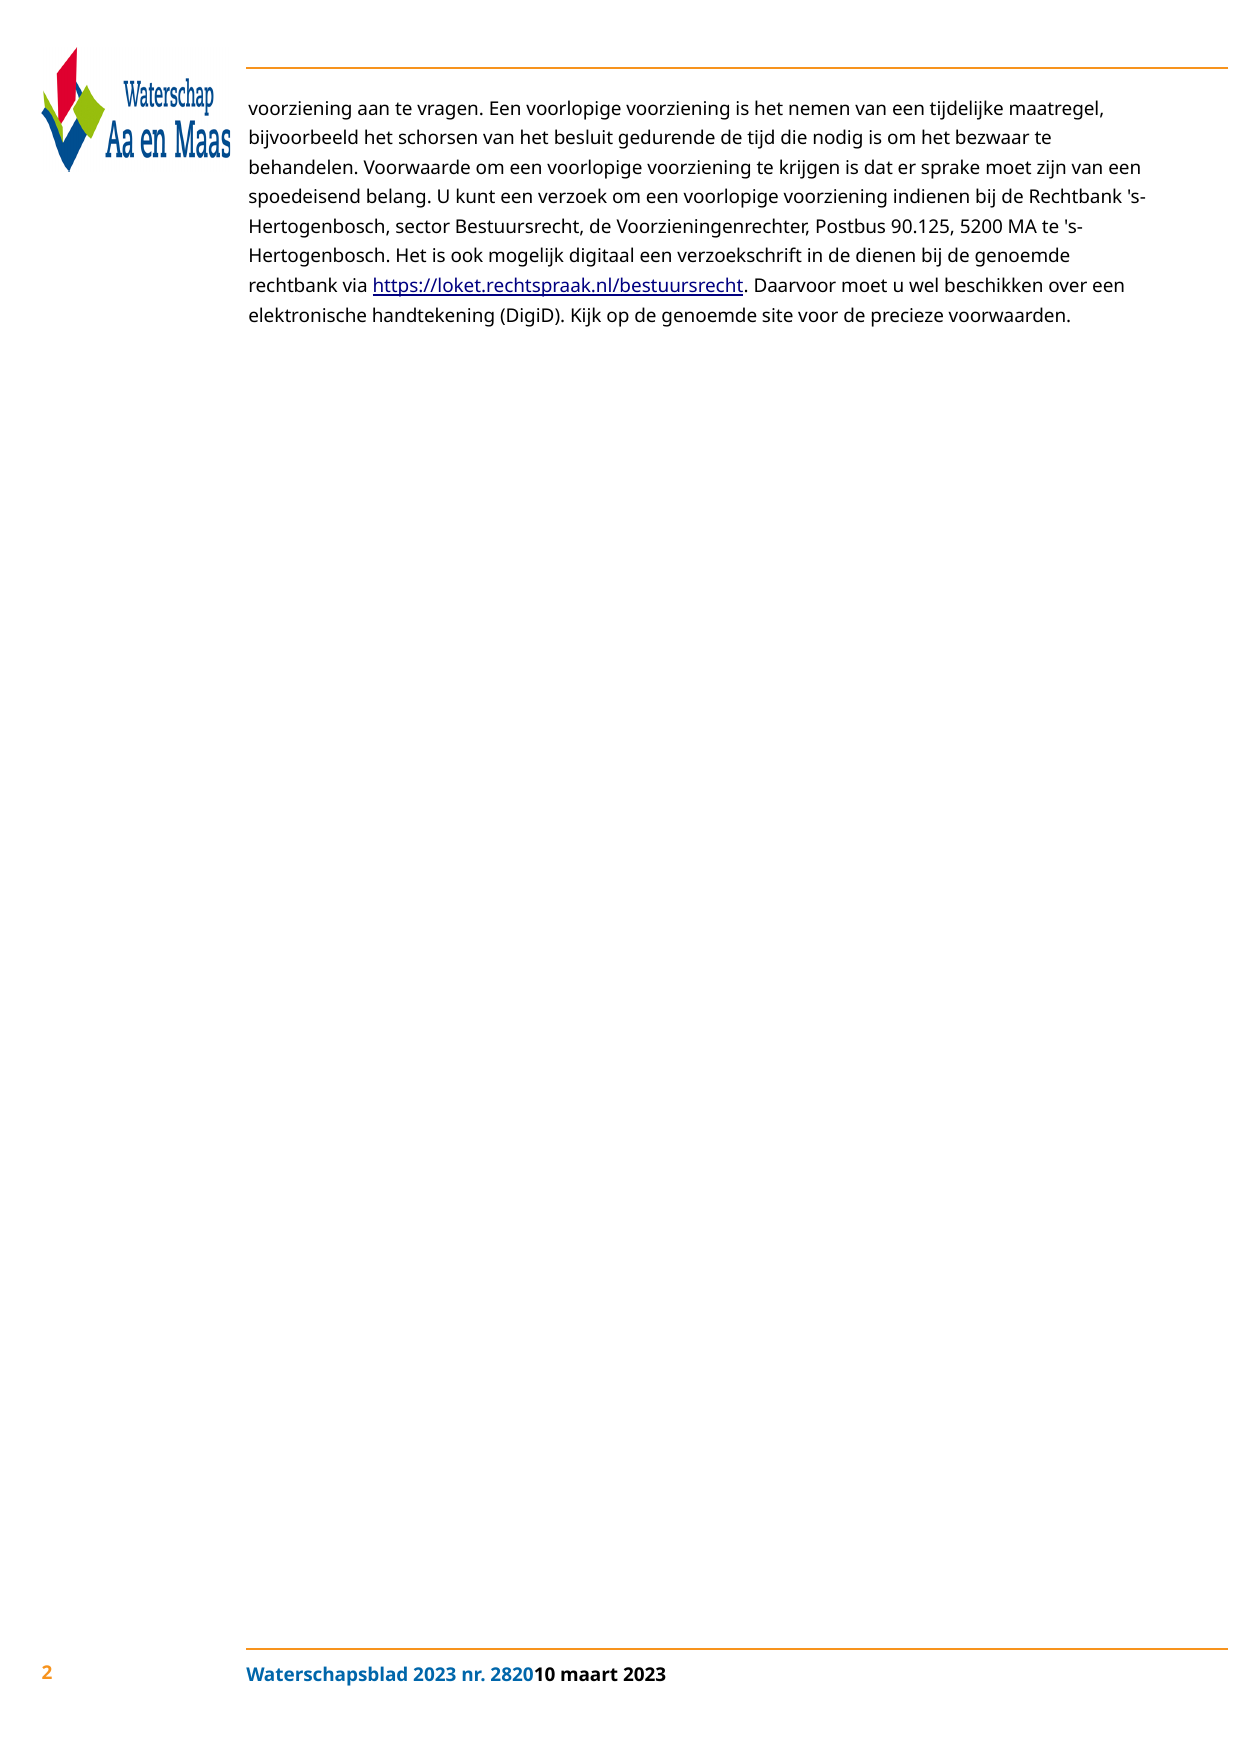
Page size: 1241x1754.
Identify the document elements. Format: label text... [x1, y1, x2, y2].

text voorziening aan te vragen. Een voorlopige voorziening is het nemen van een tijdelijke maatregel, bijvoorbeeld het schorsen van het besluit gedurende de tijd die nodig is om het bezwaar te behandelen. Voorwaarde om een voorlopige voorziening te krijgen is dat er sprake moet zijn van een spoedeisend belang. U kunt een verzoek om een voorlopige voorziening indienen bij de Rechtbank 's-Hertogenbosch, sector Bestuursrecht, de Voorzieningenrechter, Postbus 90.125, 5200 MA te 's-Hertogenbosch. Het is ook mogelijk digitaal een verzoekschrift in de dienen bij de genoemde rechtbank via https://loket.rechtspraak.nl/bestuursrecht. Daarvoor moet u wel beschikken over een elektronische handtekening (DigiD). Kijk op de genoemde site voor de precieze voorwaarden. [248, 95, 1152, 328]
picture [41, 47, 231, 172]
